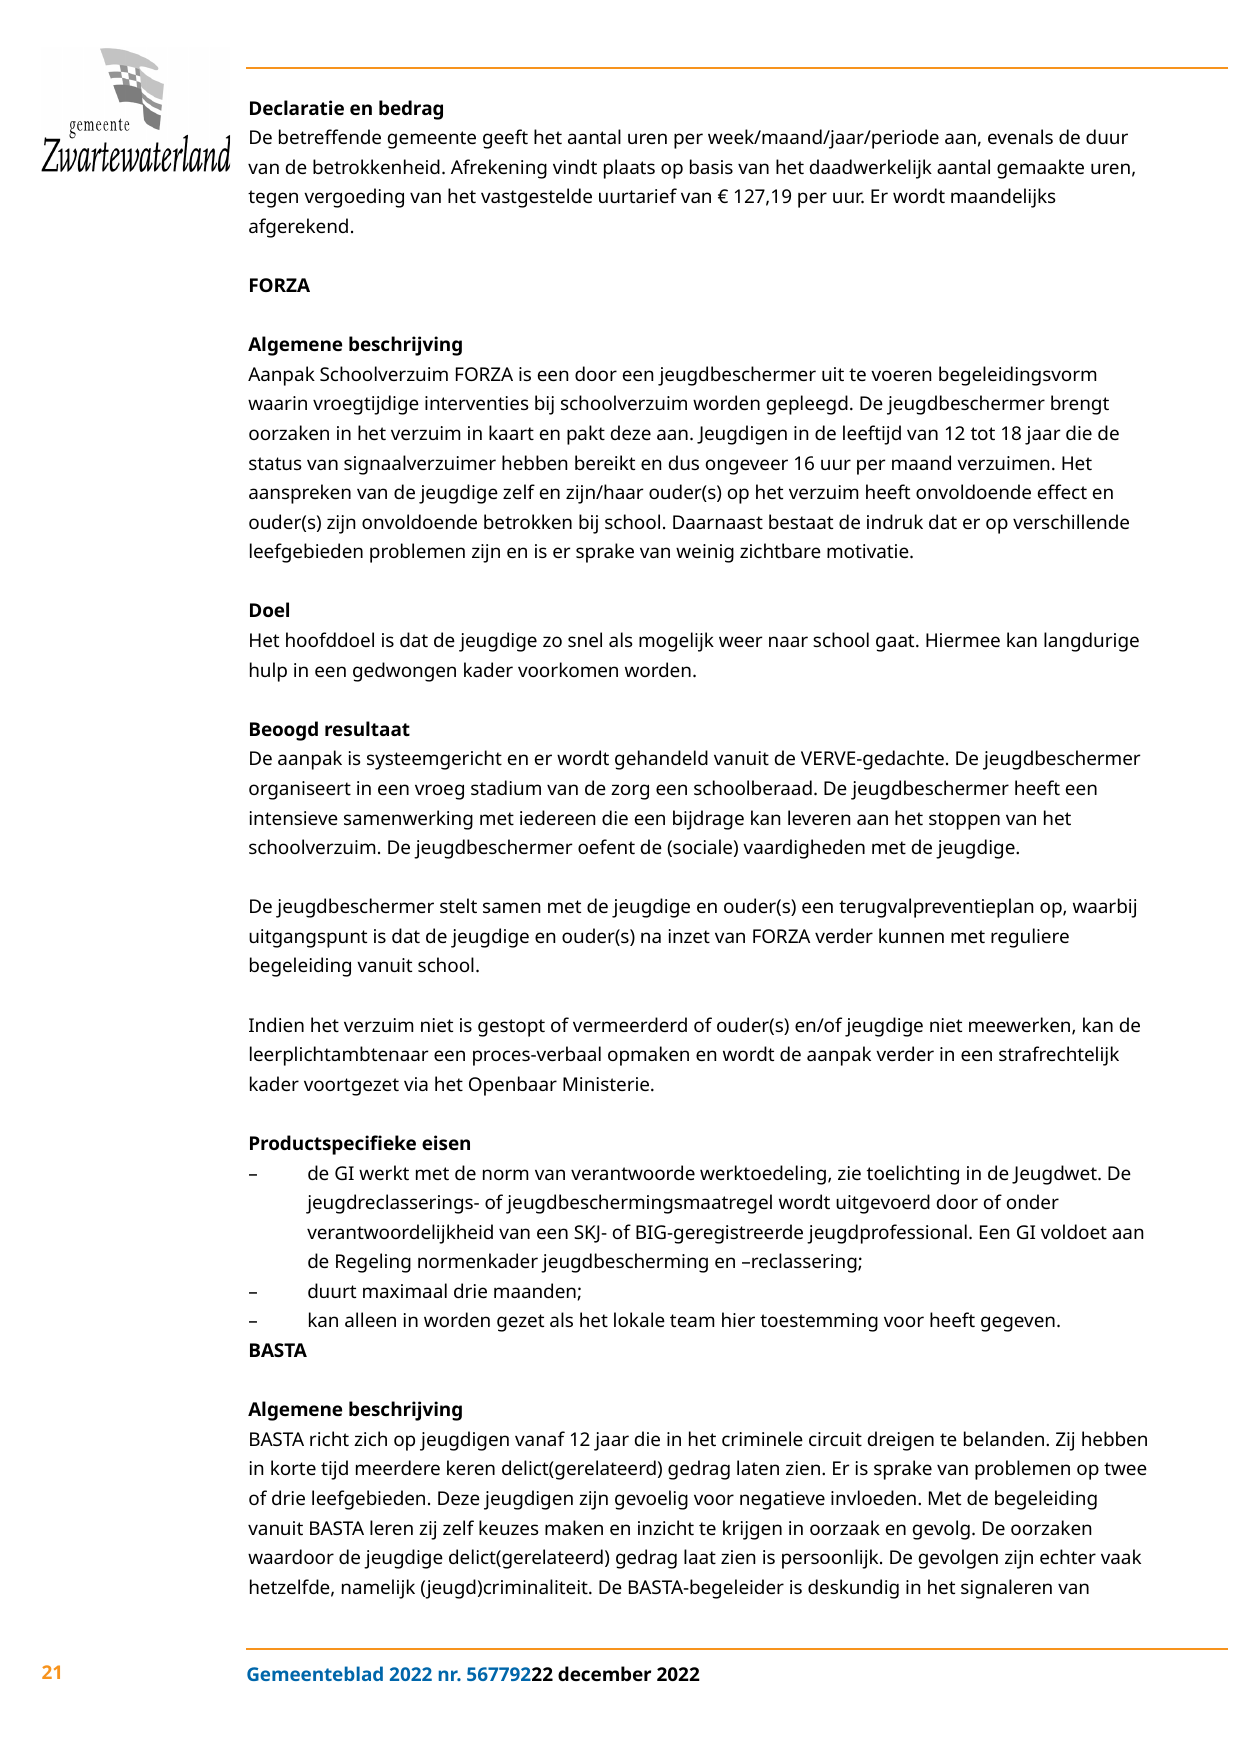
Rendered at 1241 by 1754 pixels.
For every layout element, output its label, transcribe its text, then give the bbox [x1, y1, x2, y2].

text Het hoofddoel is dat de jeugdige zo snel als mogelijk weer naar school gaat. Hiermee kan langdurige hulp in een gedwongen kader voorkomen worden. [248, 627, 1152, 683]
text BASTA [248, 1337, 1152, 1363]
text Aanpak Schoolverzuim FORZA is een door een jeugdbeschermer uit te voeren begeleidingsvorm waarin vroegtijdige interventies bij schoolverzuim worden gepleegd. De jeugdbeschermer brengt oorzaken in het verzuim in kaart en pakt deze aan. Jeugdigen in de leeftijd van 12 tot 18 jaar die de status van signaalverzuimer hebben bereikt en dus ongeveer 16 uur per maand verzuimen. Het aanspreken van de jeugdige zelf en zijn/haar ouder(s) op het verzuim heeft onvoldoende effect en ouder(s) zijn onvoldoende betrokken bij school. Daarnaast bestaat de indruk dat er op verschillende leefgebieden problemen zijn en is er sprake van weinig zichtbare motivatie. [248, 361, 1152, 564]
text Beoogd resultaat [248, 716, 1152, 742]
text De aanpak is systeemgericht en er wordt gehandeld vanuit de VERVE-gedachte. De jeugdbeschermer organiseert in een vroeg stadium van de zorg een schoolberaad. De jeugdbeschermer heeft een intensieve samenwerking met iedereen die een bijdrage kan leveren aan het stoppen van het schoolverzuim. De jeugdbeschermer oefent de (sociale) vaardigheden met de jeugdige. [248, 746, 1152, 860]
text Productspecifieke eisen [248, 1130, 1152, 1156]
text FORZA [248, 272, 1152, 298]
list kan alleen in worden gezet als het lokale team hier toestemming voor heeft gegeven. [248, 1308, 1152, 1333]
text De jeugdbeschermer stelt samen met de jeugdige en ouder(s) een terugvalpreventieplan op, waarbij uitgangspunt is dat de jeugdige en ouder(s) na inzet van FORZA verder kunnen met reguliere begeleiding vanuit school. [248, 893, 1152, 978]
picture [41, 47, 231, 172]
text De betreffende gemeente geeft het aantal uren per week/maand/jaar/periode aan, evenals de duur van de betrokkenheid. Afrekening vindt plaats op basis van het daadwerkelijk aantal gemaakte uren, tegen vergoeding van het vastgestelde uurtarief van € 127,19 per uur. Er wordt maandelijks afgerekend. [248, 124, 1152, 239]
text Doel [248, 598, 1152, 623]
list duurt maximaal drie maanden; [248, 1278, 1152, 1304]
list de GI werkt met de norm van verantwoorde werktoedeling, zie toelichting in de Jeugdwet. De jeugdreclasserings- of jeugdbeschermingsmaatregel wordt uitgevoerd door of onder verantwoordelijkheid van een SKJ- of BIG-geregistreerde jeugdprofessional. Een GI voldoet aan de Regeling normenkader jeugdbescherming en –reclassering; [248, 1160, 1152, 1274]
text Algemene beschrijving [248, 331, 1152, 357]
text Declaratie en bedrag [248, 95, 1152, 121]
text Indien het verzuim niet is gestopt of vermeerderd of ouder(s) en/of jeugdige niet meewerken, kan de leerplichtambtenaar een proces-verbaal opmaken en wordt de aanpak verder in een strafrechtelijk kader voortgezet via het Openbaar Ministerie. [248, 1012, 1152, 1097]
text BASTA richt zich op jeugdigen vanaf 12 jaar die in het criminele circuit dreigen te belanden. Zij hebben in korte tijd meerdere keren delict(gerelateerd) gedrag laten zien. Er is sprake van problemen op twee of drie leefgebieden. Deze jeugdigen zijn gevoelig voor negatieve invloeden. Met de begeleiding vanuit BASTA leren zij zelf keuzes maken en inzicht te krijgen in oorzaak en gevolg. De oorzaken waardoor de jeugdige delict(gerelateerd) gedrag laat zien is persoonlijk. De gevolgen zijn echter vaak hetzelfde, namelijk (jeugd)criminaliteit. De BASTA-begeleider is deskundig in het signaleren van [248, 1426, 1152, 1600]
text Algemene beschrijving [248, 1396, 1152, 1422]
